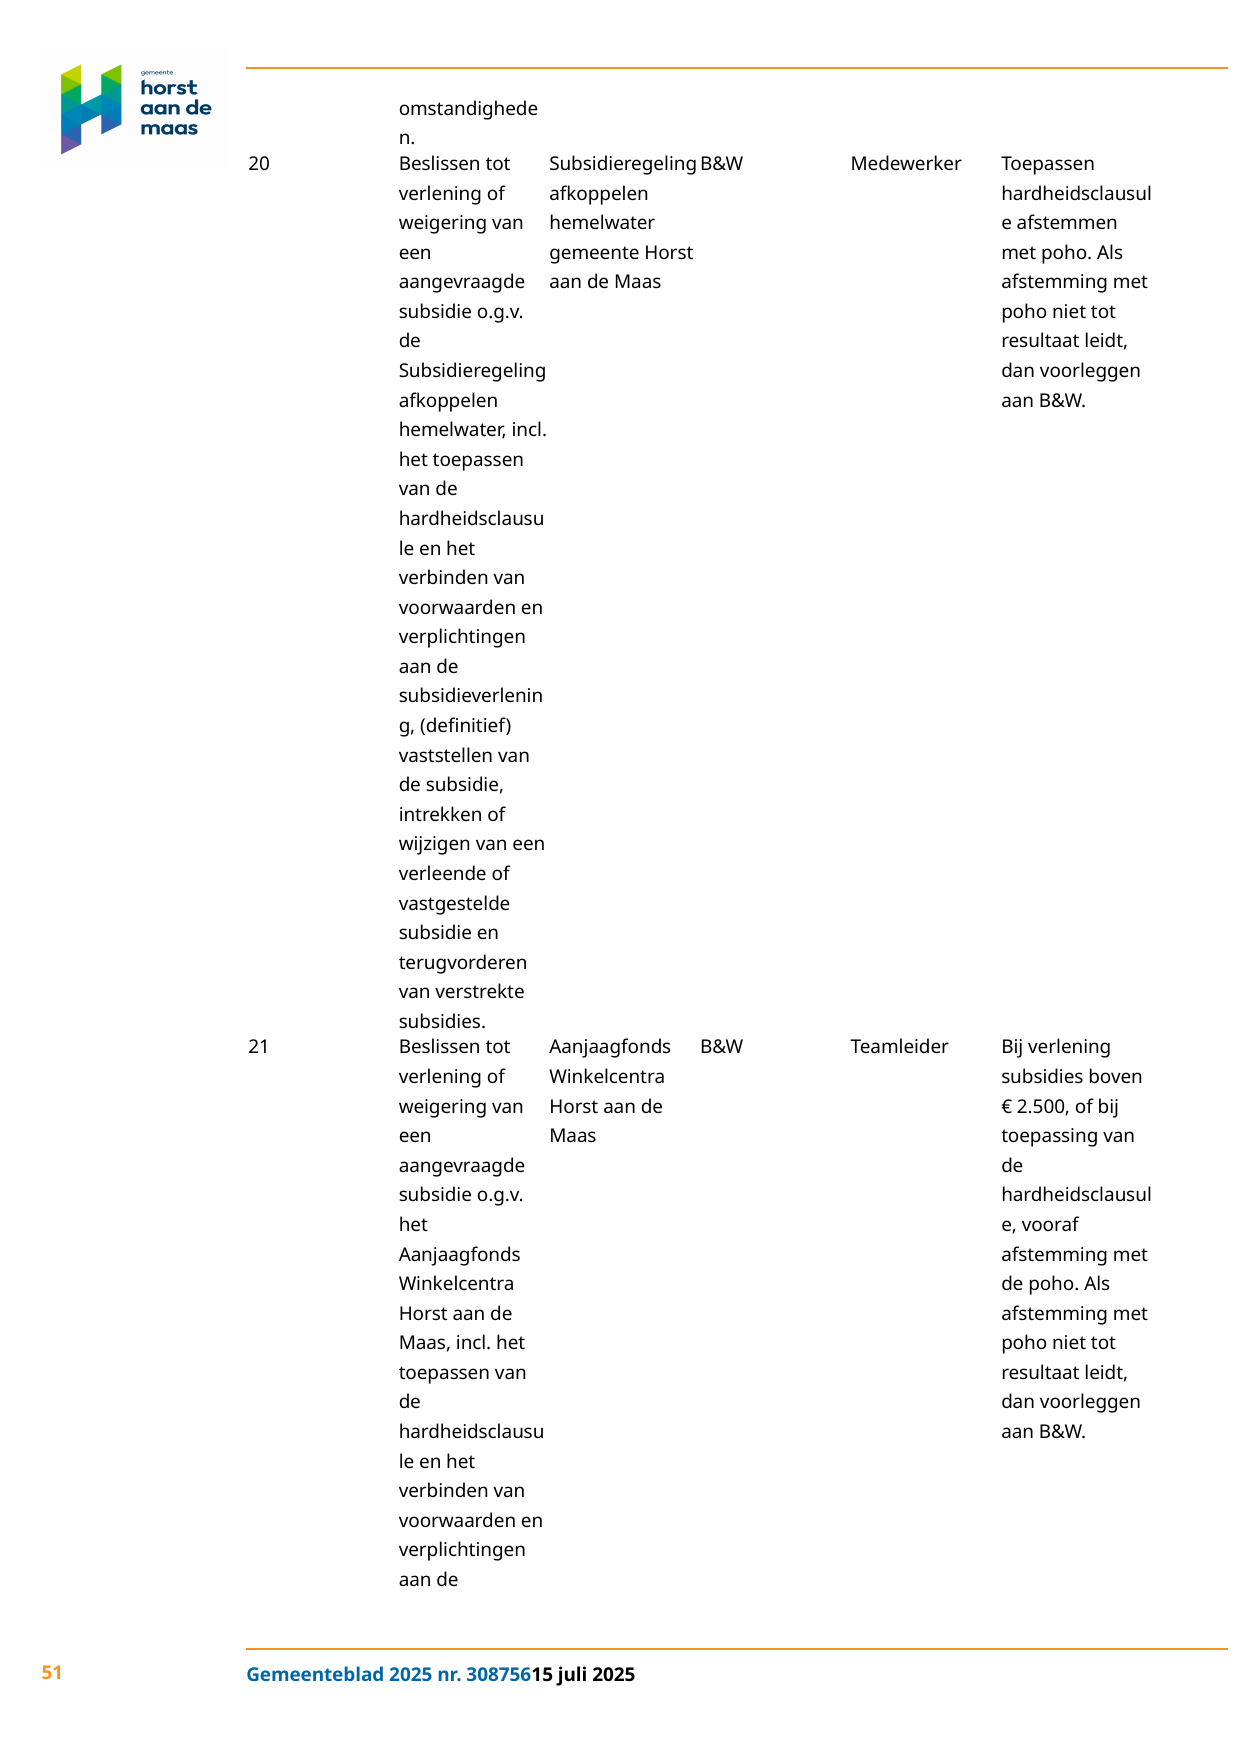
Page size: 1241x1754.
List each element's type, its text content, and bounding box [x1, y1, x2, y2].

table_cell [850, 95, 1001, 150]
table_cell [549, 95, 700, 150]
table_cell [1001, 95, 1152, 150]
table_cell Medewerker [850, 150, 1001, 1034]
table_cell Aanjaagfonds Winkelcentra Horst aan de Maas [549, 1034, 700, 1592]
table_cell B&W [700, 1034, 850, 1592]
table_cell 21 [248, 1034, 398, 1592]
picture [41, 47, 231, 172]
table_cell omstandigheden. [399, 95, 549, 150]
table_cell [248, 95, 398, 150]
table_cell Bij verlening subsidies boven € 2.500, of bij toepassing van de hardheidsclausule, vooraf afstemming met de poho. Als afstemming met poho niet tot resultaat leidt, dan voorleggen aan B&W. [1001, 1034, 1152, 1592]
table_cell Toepassen hardheidsclausule afstemmen met poho. Als afstemming met poho niet tot resultaat leidt, dan voorleggen aan B&W. [1001, 150, 1152, 1034]
table_cell [700, 95, 850, 150]
table_cell Teamleider [850, 1034, 1001, 1592]
table_cell B&W [700, 150, 850, 1034]
table_cell Beslissen tot verlening of weigering van een aangevraagde subsidie o.g.v. het Aanjaagfonds Winkelcentra Horst aan de Maas, incl. het toepassen van de hardheidsclausule en het verbinden van voorwaarden en verplichtingen aan de [399, 1034, 549, 1592]
table_cell Subsidieregeling afkoppelen hemelwater gemeente Horst aan de Maas [549, 150, 700, 1034]
table_cell 20 [248, 150, 398, 1034]
table_cell Beslissen tot verlening of weigering van een aangevraagde subsidie o.g.v. de Subsidieregeling afkoppelen hemelwater, incl. het toepassen van de hardheidsclausule en het verbinden van voorwaarden en verplichtingen aan de subsidieverlening, (definitief) vaststellen van de subsidie, intrekken of wijzigen van een verleende of vastgestelde subsidie en terugvorderen van verstrekte subsidies. [399, 150, 549, 1034]
